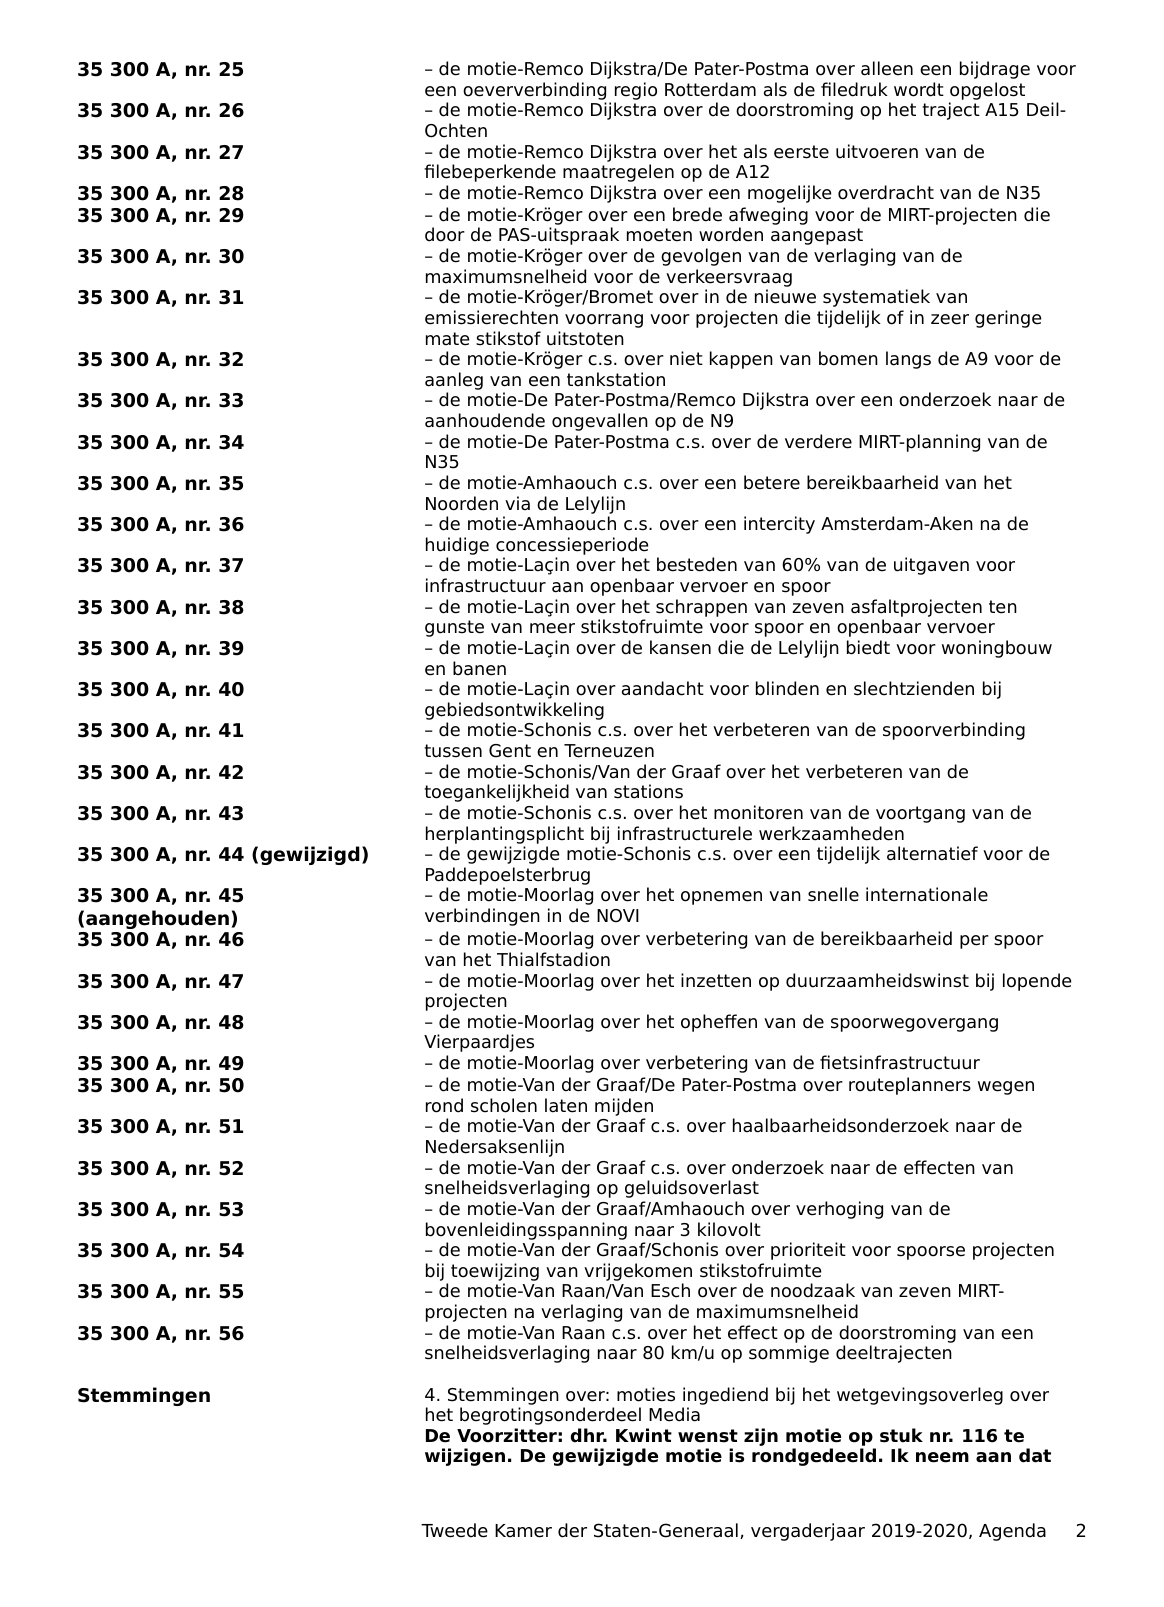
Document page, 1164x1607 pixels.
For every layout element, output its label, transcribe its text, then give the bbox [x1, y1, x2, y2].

table_cell [401, 1075, 418, 1116]
table_cell – de motie-Kröger c.s. over niet kappen van bomen langs de A9 voor de aanleg van een tankstation [418, 349, 1087, 390]
table_cell – de motie-Schonis c.s. over het monitoren van de voortgang van de herplantingsplicht bij infrastructurele werkzaamheden [418, 803, 1087, 844]
table_cell – de motie-Amhaouch c.s. over een intercity Amsterdam-Aken na de huidige concessieperiode [418, 514, 1087, 555]
table_cell De Voorzitter: dhr. Kwint wenst zijn motie op stuk nr. 116 te wijzigen. De gewijzigde motie is rondgedeeld. Ik neem aan dat [418, 1426, 1087, 1467]
table_cell [401, 183, 418, 205]
table_cell 35 300 A, nr. 28 [77, 183, 401, 205]
table_cell – de motie-Van der Graaf c.s. over onderzoek naar de effecten van snelheidsverlaging op geluidsoverlast [418, 1158, 1087, 1199]
table_cell [401, 597, 418, 638]
table_cell [401, 1426, 418, 1467]
table_cell [401, 390, 418, 432]
table_cell 35 300 A, nr. 46 [77, 929, 401, 971]
table_cell 35 300 A, nr. 38 [77, 597, 401, 638]
table_cell 35 300 A, nr. 31 [77, 287, 401, 349]
table_cell [401, 1199, 418, 1240]
table_cell 35 300 A, nr. 33 [77, 390, 401, 432]
table_cell – de motie-Laçin over het besteden van 60% van de uitgaven voor infrastructuur aan openbaar vervoer en spoor [418, 555, 1087, 597]
table_cell 35 300 A, nr. 32 [77, 349, 401, 390]
table_cell [401, 762, 418, 803]
table_cell [401, 971, 418, 1012]
table_cell – de motie-Kröger over een brede afweging voor de MIRT-projecten die door de PAS-uitspraak moeten worden aangepast [418, 205, 1087, 246]
table_cell – de motie-Amhaouch c.s. over een betere bereikbaarheid van het Noorden via de Lelylijn [418, 473, 1087, 514]
table_cell 35 300 A, nr. 50 [77, 1075, 401, 1116]
table_cell [401, 205, 418, 246]
table_cell – de gewijzigde motie-Schonis c.s. over een tijdelijk alternatief voor de Paddepoelsterbrug [418, 844, 1087, 885]
table_cell 35 300 A, nr. 54 [77, 1240, 401, 1281]
table_cell 35 300 A, nr. 41 [77, 720, 401, 762]
table_cell – de motie-Remco Dijkstra/De Pater-Postma over alleen een bijdrage voor een oeververbinding regio Rotterdam als de filedruk wordt opgelost [418, 59, 1087, 100]
table_cell – de motie-Laçin over het schrappen van zeven asfaltprojecten ten gunste van meer stikstofruimte voor spoor en openbaar vervoer [418, 597, 1087, 638]
table_cell – de motie-Remco Dijkstra over een mogelijke overdracht van de N35 [418, 183, 1087, 205]
table_cell 35 300 A, nr. 51 [77, 1116, 401, 1158]
table_cell 35 300 A, nr. 30 [77, 246, 401, 287]
table_cell [401, 1364, 418, 1384]
table_cell – de motie-Van der Graaf c.s. over haalbaarheidsonderzoek naar de Nedersaksenlijn [418, 1116, 1087, 1158]
table_cell 35 300 A, nr. 37 [77, 555, 401, 597]
table_cell [401, 638, 418, 679]
table_cell [401, 1281, 418, 1323]
table_cell [77, 1364, 401, 1384]
table_cell – de motie-Van Raan c.s. over het effect op de doorstroming van een snelheidsverlaging naar 80 km/u op sommige deeltrajecten [418, 1323, 1087, 1364]
table_cell 35 300 A, nr. 56 [77, 1323, 401, 1364]
table_cell – de motie-Schonis/Van der Graaf over het verbeteren van de toegankelijkheid van stations [418, 762, 1087, 803]
table_cell [401, 555, 418, 597]
table_cell 35 300 A, nr. 42 [77, 762, 401, 803]
table_cell 35 300 A, nr. 26 [77, 100, 401, 142]
table_cell – de motie-Van der Graaf/Amhaouch over verhoging van de bovenleidingsspanning naar 3 kilovolt [418, 1199, 1087, 1240]
table_cell 35 300 A, nr. 49 [77, 1053, 401, 1075]
table_cell – de motie-Laçin over aandacht voor blinden en slechtzienden bij gebiedsontwikkeling [418, 679, 1087, 720]
table_cell – de motie-Kröger/Bromet over in de nieuwe systematiek van emissierechten voorrang voor projecten die tijdelijk of in zeer geringe mate stikstof uitstoten [418, 287, 1087, 349]
table_cell 35 300 A, nr. 29 [77, 205, 401, 246]
table_cell [401, 929, 418, 971]
table_cell [401, 720, 418, 762]
table_cell – de motie-De Pater-Postma c.s. over de verdere MIRT-planning van de N35 [418, 432, 1087, 473]
table_cell – de motie-Moorlag over verbetering van de fietsinfrastructuur [418, 1053, 1087, 1075]
table_cell [401, 287, 418, 349]
table_cell – de motie-Van Raan/Van Esch over de noodzaak van zeven MIRT-projecten na verlaging van de maximumsnelheid [418, 1281, 1087, 1323]
table_cell – de motie-Moorlag over het opnemen van snelle internationale verbindingen in de NOVI [418, 885, 1087, 929]
table_cell [401, 514, 418, 555]
table_cell 35 300 A, nr. 43 [77, 803, 401, 844]
table_cell 35 300 A, nr. 25 [77, 59, 401, 100]
table_cell [401, 59, 418, 100]
table_cell – de motie-Moorlag over het opheffen van de spoorwegovergang Vierpaardjes [418, 1012, 1087, 1053]
table_cell [401, 100, 418, 142]
table_cell [401, 1323, 418, 1364]
table_cell – de motie-Kröger over de gevolgen van de verlaging van de maximumsnelheid voor de verkeersvraag [418, 246, 1087, 287]
table_cell – de motie-Schonis c.s. over het verbeteren van de spoorverbinding tussen Gent en Terneuzen [418, 720, 1087, 762]
table_cell [401, 1158, 418, 1199]
table_cell – de motie-Van der Graaf/Schonis over prioriteit voor spoorse projecten bij toewijzing van vrijgekomen stikstofruimte [418, 1240, 1087, 1281]
table_cell [401, 679, 418, 720]
table_cell [401, 432, 418, 473]
table_cell 35 300 A, nr. 34 [77, 432, 401, 473]
table_cell [401, 1116, 418, 1158]
table_cell [401, 844, 418, 885]
table_cell [418, 1364, 1087, 1384]
table_cell 35 300 A, nr. 40 [77, 679, 401, 720]
table_cell 35 300 A, nr. 27 [77, 142, 401, 183]
table_cell 35 300 A, nr. 45 (aangehouden) [77, 885, 401, 929]
table_cell [401, 1240, 418, 1281]
table_cell 35 300 A, nr. 36 [77, 514, 401, 555]
table_cell [77, 1426, 401, 1467]
table_cell – de motie-Moorlag over verbetering van de bereikbaarheid per spoor van het Thialfstadion [418, 929, 1087, 971]
table_cell 35 300 A, nr. 35 [77, 473, 401, 514]
table_cell Stemmingen [77, 1385, 401, 1426]
table_cell [401, 885, 418, 929]
table_cell [401, 803, 418, 844]
table_cell – de motie-De Pater-Postma/Remco Dijkstra over een onderzoek naar de aanhoudende ongevallen op de N9 [418, 390, 1087, 432]
table_cell – de motie-Moorlag over het inzetten op duurzaamheidswinst bij lopende projecten [418, 971, 1087, 1012]
table_cell 35 300 A, nr. 48 [77, 1012, 401, 1053]
table_cell [401, 142, 418, 183]
table_cell [401, 1053, 418, 1075]
table_cell – de motie-Van der Graaf/De Pater-Postma over routeplanners wegen rond scholen laten mijden [418, 1075, 1087, 1116]
table_cell 35 300 A, nr. 53 [77, 1199, 401, 1240]
table_cell – de motie-Laçin over de kansen die de Lelylijn biedt voor woningbouw en banen [418, 638, 1087, 679]
table_cell – de motie-Remco Dijkstra over het als eerste uitvoeren van de filebeperkende maatregelen op de A12 [418, 142, 1087, 183]
table_cell [401, 1012, 418, 1053]
table_cell [401, 1385, 418, 1426]
table_cell [401, 349, 418, 390]
table_cell 35 300 A, nr. 44 (gewijzigd) [77, 844, 401, 885]
table_cell – de motie-Remco Dijkstra over de doorstroming op het traject A15 Deil-Ochten [418, 100, 1087, 142]
table_cell 35 300 A, nr. 52 [77, 1158, 401, 1199]
table_cell 35 300 A, nr. 55 [77, 1281, 401, 1323]
table_cell [401, 246, 418, 287]
table_cell 35 300 A, nr. 47 [77, 971, 401, 1012]
table_cell 35 300 A, nr. 39 [77, 638, 401, 679]
table_cell 4. Stemmingen over: moties ingediend bij het wetgevingsoverleg over het begrotingsonderdeel Media [418, 1385, 1087, 1426]
table_cell [401, 473, 418, 514]
